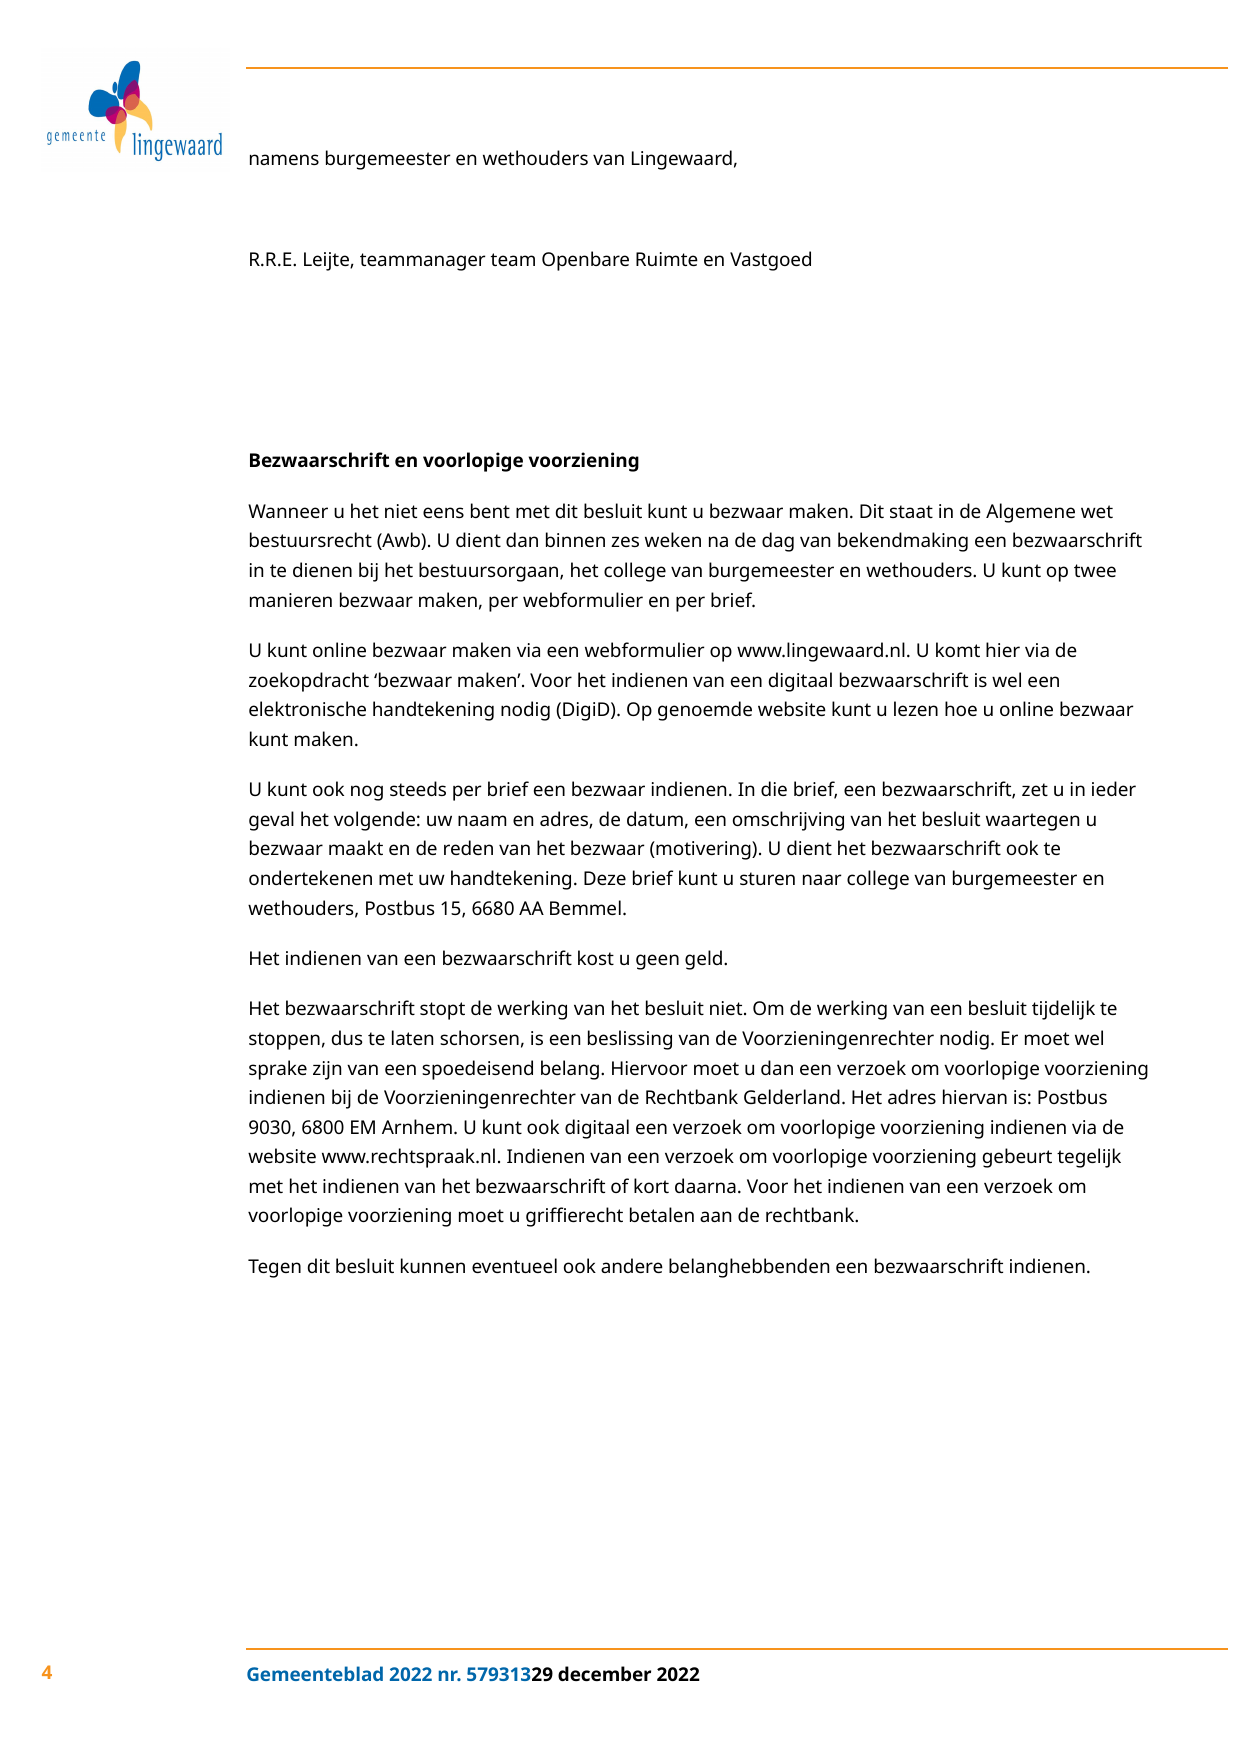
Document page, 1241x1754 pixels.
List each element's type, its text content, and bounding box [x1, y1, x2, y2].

text namens burgemeester en wethouders van Lingewaard, [248, 145, 1152, 171]
text Tegen dit besluit kunnen eventueel ook andere belanghebbenden een bezwaarschrift indienen. [248, 1253, 1152, 1279]
text U kunt ook nog steeds per brief een bezwaar indienen. In die brief, een bezwaarschrift, zet u in ieder geval het volgende: uw naam en adres, de datum, een omschrijving van het besluit waartegen u bezwaar maakt en de reden van het bezwaar (motivering). U dient het bezwaarschrift ook te ondertekenen met uw handtekening. Deze brief kunt u sturen naar college van burgemeester en wethouders, Postbus 15, 6680 AA Bemmel. [248, 776, 1152, 921]
text R.R.E. Leijte, teammanager team Openbare Ruimte en Vastgoed [248, 246, 1152, 272]
text Bezwaarschrift en voorlopige voorziening [248, 448, 1152, 473]
text Het bezwaarschrift stopt de werking van het besluit niet. Om de werking van een besluit tijdelijk te stoppen, dus te laten schorsen, is een beslissing van de Voorzieningenrechter nodig. Er moet wel sprake zijn van een spoedeisend belang. Hiervoor moet u dan een verzoek om voorlopige voorziening indienen bij de Voorzieningenrechter van de Rechtbank Gelderland. Het adres hiervan is: Postbus 9030, 6800 EM Arnhem. U kunt ook digitaal een verzoek om voorlopige voorziening indienen via de website www.rechtspraak.nl. Indienen van een verzoek om voorlopige voorziening gebeurt tegelijk met het indienen van het bezwaarschrift of kort daarna. Voor het indienen van een verzoek om voorlopige voorziening moet u griffierecht betalen aan de rechtbank. [248, 996, 1152, 1228]
text Het indienen van een bezwaarschrift kost u geen geld. [248, 945, 1152, 971]
text U kunt online bezwaar maken via een webformulier op www.lingewaard.nl. U komt hier via de zoekopdracht ‘bezwaar maken’. Voor het indienen van een digitaal bezwaarschrift is wel een elektronische handtekening nodig (DigiD). Op genoemde website kunt u lezen hoe u online bezwaar kunt maken. [248, 637, 1152, 752]
text Wanneer u het niet eens bent met dit besluit kunt u bezwaar maken. Dit staat in de Algemene wet bestuursrecht (Awb). U dient dan binnen zes weken na de dag van bekendmaking een bezwaarschrift in te dienen bij het bestuursorgaan, het college van burgemeester en wethouders. U kunt op twee manieren bezwaar maken, per webformulier en per brief. [248, 498, 1152, 613]
picture [41, 47, 231, 172]
